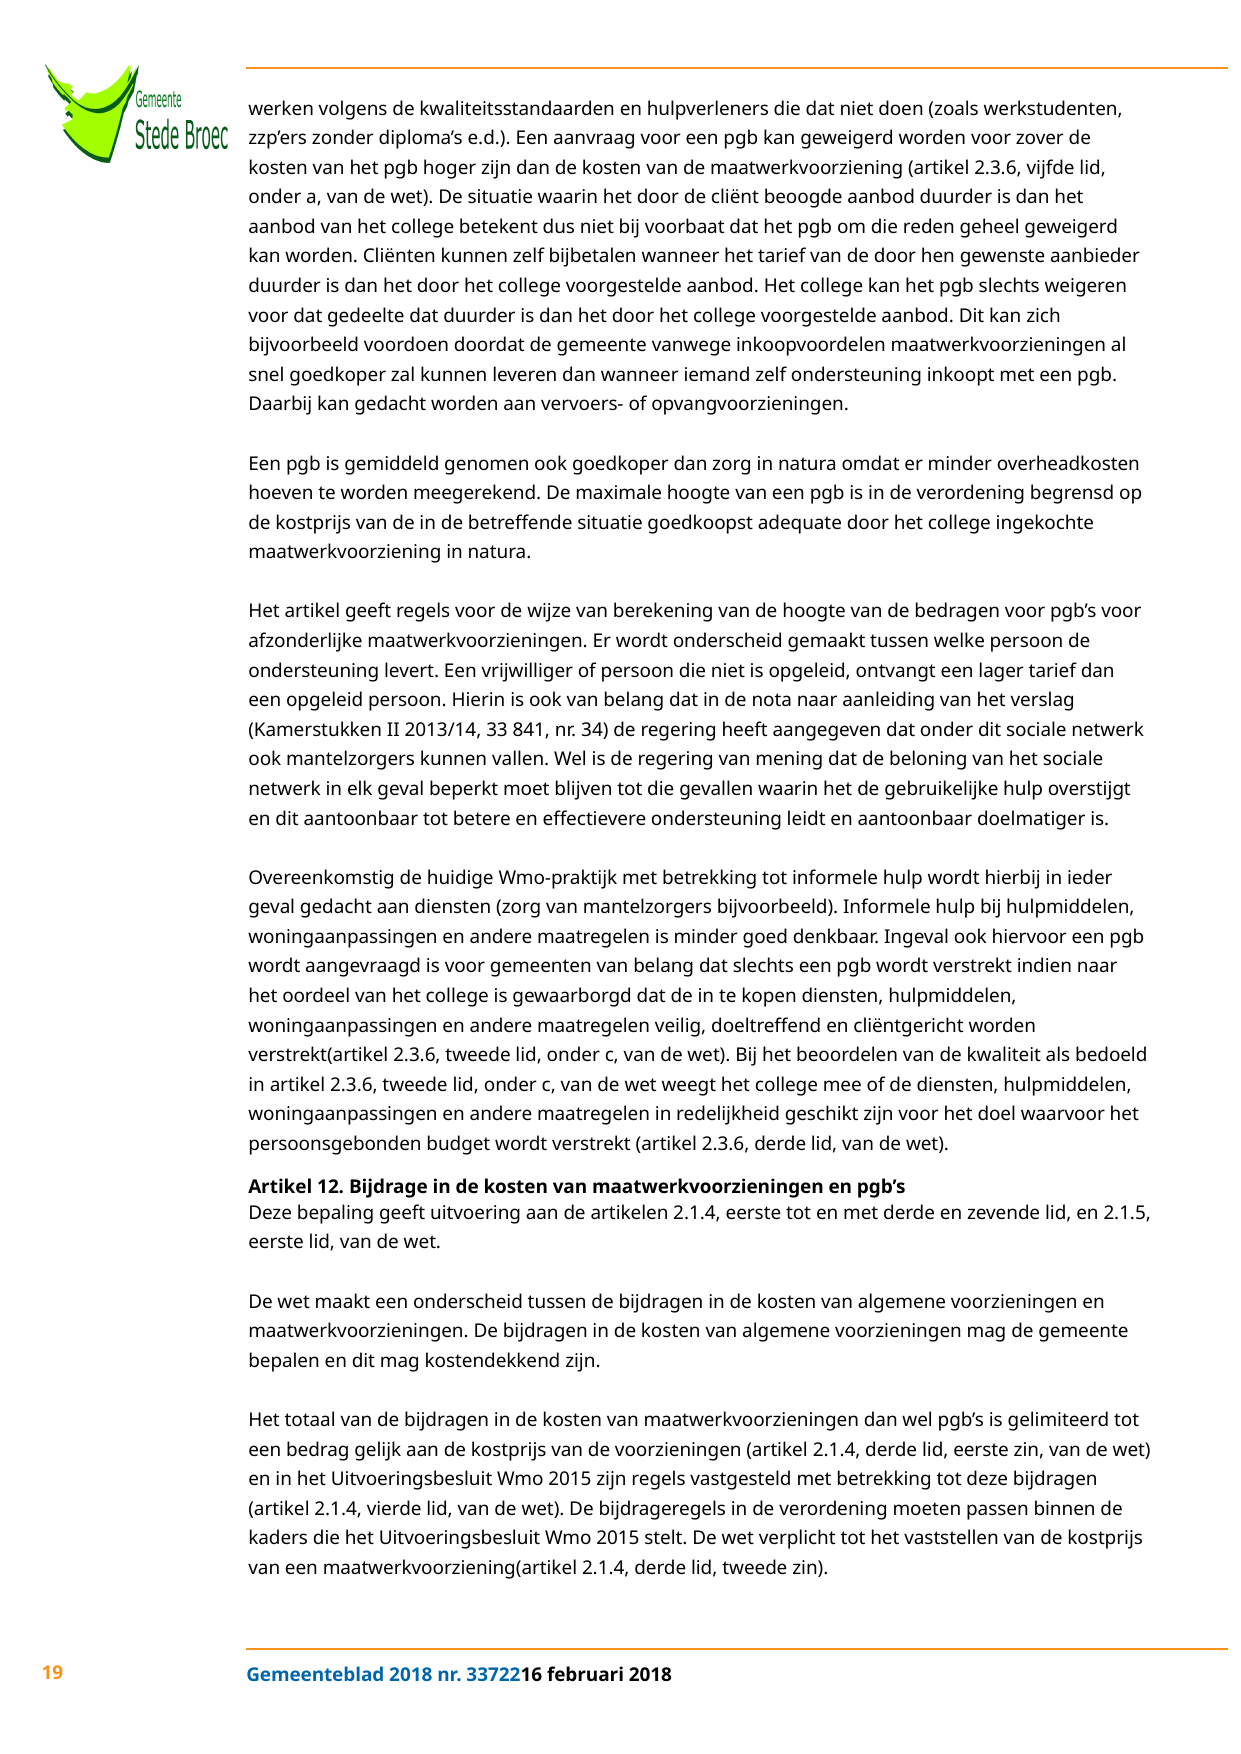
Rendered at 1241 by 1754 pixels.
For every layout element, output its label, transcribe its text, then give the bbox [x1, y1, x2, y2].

text Overeenkomstig de huidige Wmo-praktijk met betrekking tot informele hulp wordt hierbij in ieder geval gedacht aan diensten (zorg van mantelzorgers bijvoorbeeld). Informele hulp bij hulpmiddelen, woningaanpassingen en andere maatregelen is minder goed denkbaar. Ingeval ook hiervoor een pgb wordt aangevraagd is voor gemeenten van belang dat slechts een pgb wordt verstrekt indien naar het oordeel van het college is gewaarborgd dat de in te kopen diensten, hulpmiddelen, woningaanpassingen en andere maatregelen veilig, doeltreffend en cliëntgericht worden verstrekt(artikel 2.3.6, tweede lid, onder c, van de wet). Bij het beoordelen van de kwaliteit als bedoeld in artikel 2.3.6, tweede lid, onder c, van de wet weegt het college mee of de diensten, hulpmiddelen, woningaanpassingen en andere maatregelen in redelijkheid geschikt zijn voor het doel waarvoor het persoonsgebonden budget wordt verstrekt (artikel 2.3.6, derde lid, van de wet). [248, 864, 1152, 1156]
text Het artikel geeft regels voor de wijze van berekening van de hoogte van de bedragen voor pgb’s voor afzonderlijke maatwerkvoorzieningen. Er wordt onderscheid gemaakt tussen welke persoon de ondersteuning levert. Een vrijwilliger of persoon die niet is opgeleid, ontvangt een lager tarief dan een opgeleid persoon. Hierin is ook van belang dat in de nota naar aanleiding van het verslag (Kamerstukken II 2013/14, 33 841, nr. 34) de regering heeft aangegeven dat onder dit sociale netwerk ook mantelzorgers kunnen vallen. Wel is de regering van mening dat de beloning van het sociale netwerk in elk geval beperkt moet blijven tot die gevallen waarin het de gebruikelijke hulp overstijgt en dit aantoonbaar tot betere en effectievere ondersteuning leidt en aantoonbaar doelmatiger is. [248, 598, 1152, 831]
text Een pgb is gemiddeld genomen ook goedkoper dan zorg in natura omdat er minder overheadkosten hoeven te worden meegerekend. De maximale hoogte van een pgb is in de verordening begrensd op de kostprijs van de in de betreffende situatie goedkoopst adequate door het college ingekochte maatwerkvoorziening in natura. [248, 450, 1152, 564]
text Deze bepaling geeft uitvoering aan de artikelen 2.1.4, eerste tot en met derde en zevende lid, en 2.1.5, eerste lid, van de wet. [248, 1199, 1152, 1254]
text werken volgens de kwaliteitsstandaarden en hulpverleners die dat niet doen (zoals werkstudenten, zzp’ers zonder diploma’s e.d.). Een aanvraag voor een pgb kan geweigerd worden voor zover de kosten van het pgb hoger zijn dan de kosten van de maatwerkvoorziening (artikel 2.3.6, vijfde lid, onder a, van de wet). De situatie waarin het door de cliënt beoogde aanbod duurder is dan het aanbod van het college betekent dus niet bij voorbaat dat het pgb om die reden geheel geweigerd kan worden. Cliënten kunnen zelf bijbetalen wanneer het tarief van de door hen gewenste aanbieder duurder is dan het door het college voorgestelde aanbod. Het college kan het pgb slechts weigeren voor dat gedeelte dat duurder is dan het door het college voorgestelde aanbod. Dit kan zich bijvoorbeeld voordoen doordat de gemeente vanwege inkoopvoordelen maatwerkvoorzieningen al snel goedkoper zal kunnen leveren dan wanneer iemand zelf ondersteuning inkoopt met een pgb. Daarbij kan gedacht worden aan vervoers- of opvangvoorzieningen. [248, 95, 1152, 416]
text De wet maakt een onderscheid tussen de bijdragen in de kosten van algemene voorzieningen en maatwerkvoorzieningen. De bijdragen in de kosten van algemene voorzieningen mag de gemeente bepalen en dit mag kostendekkend zijn. [248, 1288, 1152, 1373]
text Artikel 12. Bijdrage in de kosten van maatwerkvoorzieningen en pgb’s [248, 1173, 1152, 1199]
picture [41, 47, 231, 172]
text Het totaal van de bijdragen in de kosten van maatwerkvoorzieningen dan wel pgb’s is gelimiteerd tot een bedrag gelijk aan de kostprijs van de voorzieningen (artikel 2.1.4, derde lid, eerste zin, van de wet) en in het Uitvoeringsbesluit Wmo 2015 zijn regels vastgesteld met betrekking tot deze bijdragen (artikel 2.1.4, vierde lid, van de wet). De bijdrageregels in de verordening moeten passen binnen de kaders die het Uitvoeringsbesluit Wmo 2015 stelt. De wet verplicht tot het vaststellen van de kostprijs van een maatwerkvoorziening(artikel 2.1.4, derde lid, tweede zin). [248, 1406, 1152, 1580]
